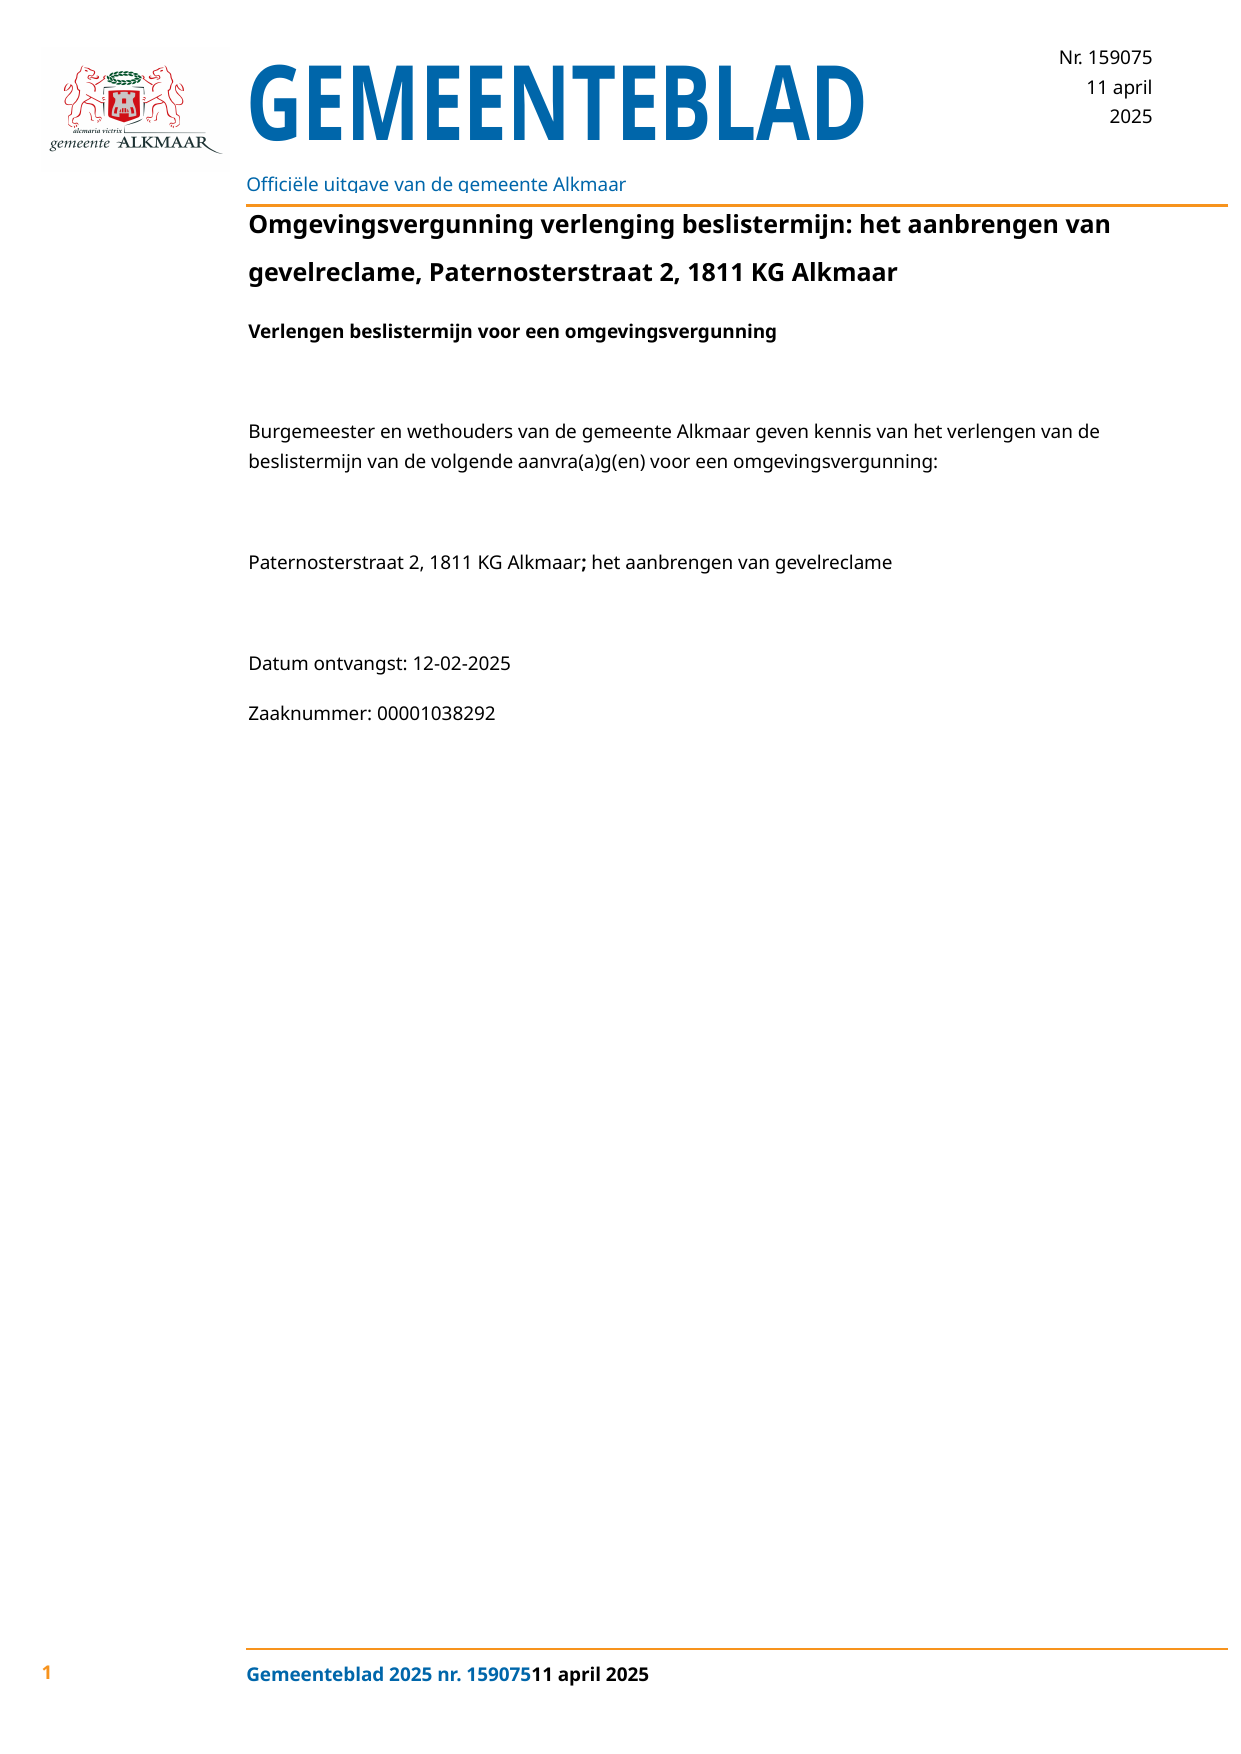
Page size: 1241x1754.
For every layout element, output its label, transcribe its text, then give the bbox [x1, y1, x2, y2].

picture [41, 47, 231, 172]
text Burgemeester en wethouders van de gemeente Alkmaar geven kennis van het verlengen van de beslistermijn van de volgende aanvra(a)g(en) voor een omgevingsvergunning: [248, 419, 1152, 474]
text Verlengen beslistermijn voor een omgevingsvergunning [248, 318, 1152, 344]
text Datum ontvangst: 12-02-2025 [248, 650, 1152, 676]
text Omgevingsvergunning verlenging beslistermijn: het aanbrengen van gevelreclame, Paternosterstraat 2, 1811 KG Alkmaar [248, 207, 1152, 288]
text Paternosterstraat 2, 1811 KG Alkmaar; het aanbrengen van gevelreclame [248, 549, 1152, 575]
text Zaaknummer: 00001038292 [248, 700, 1152, 726]
